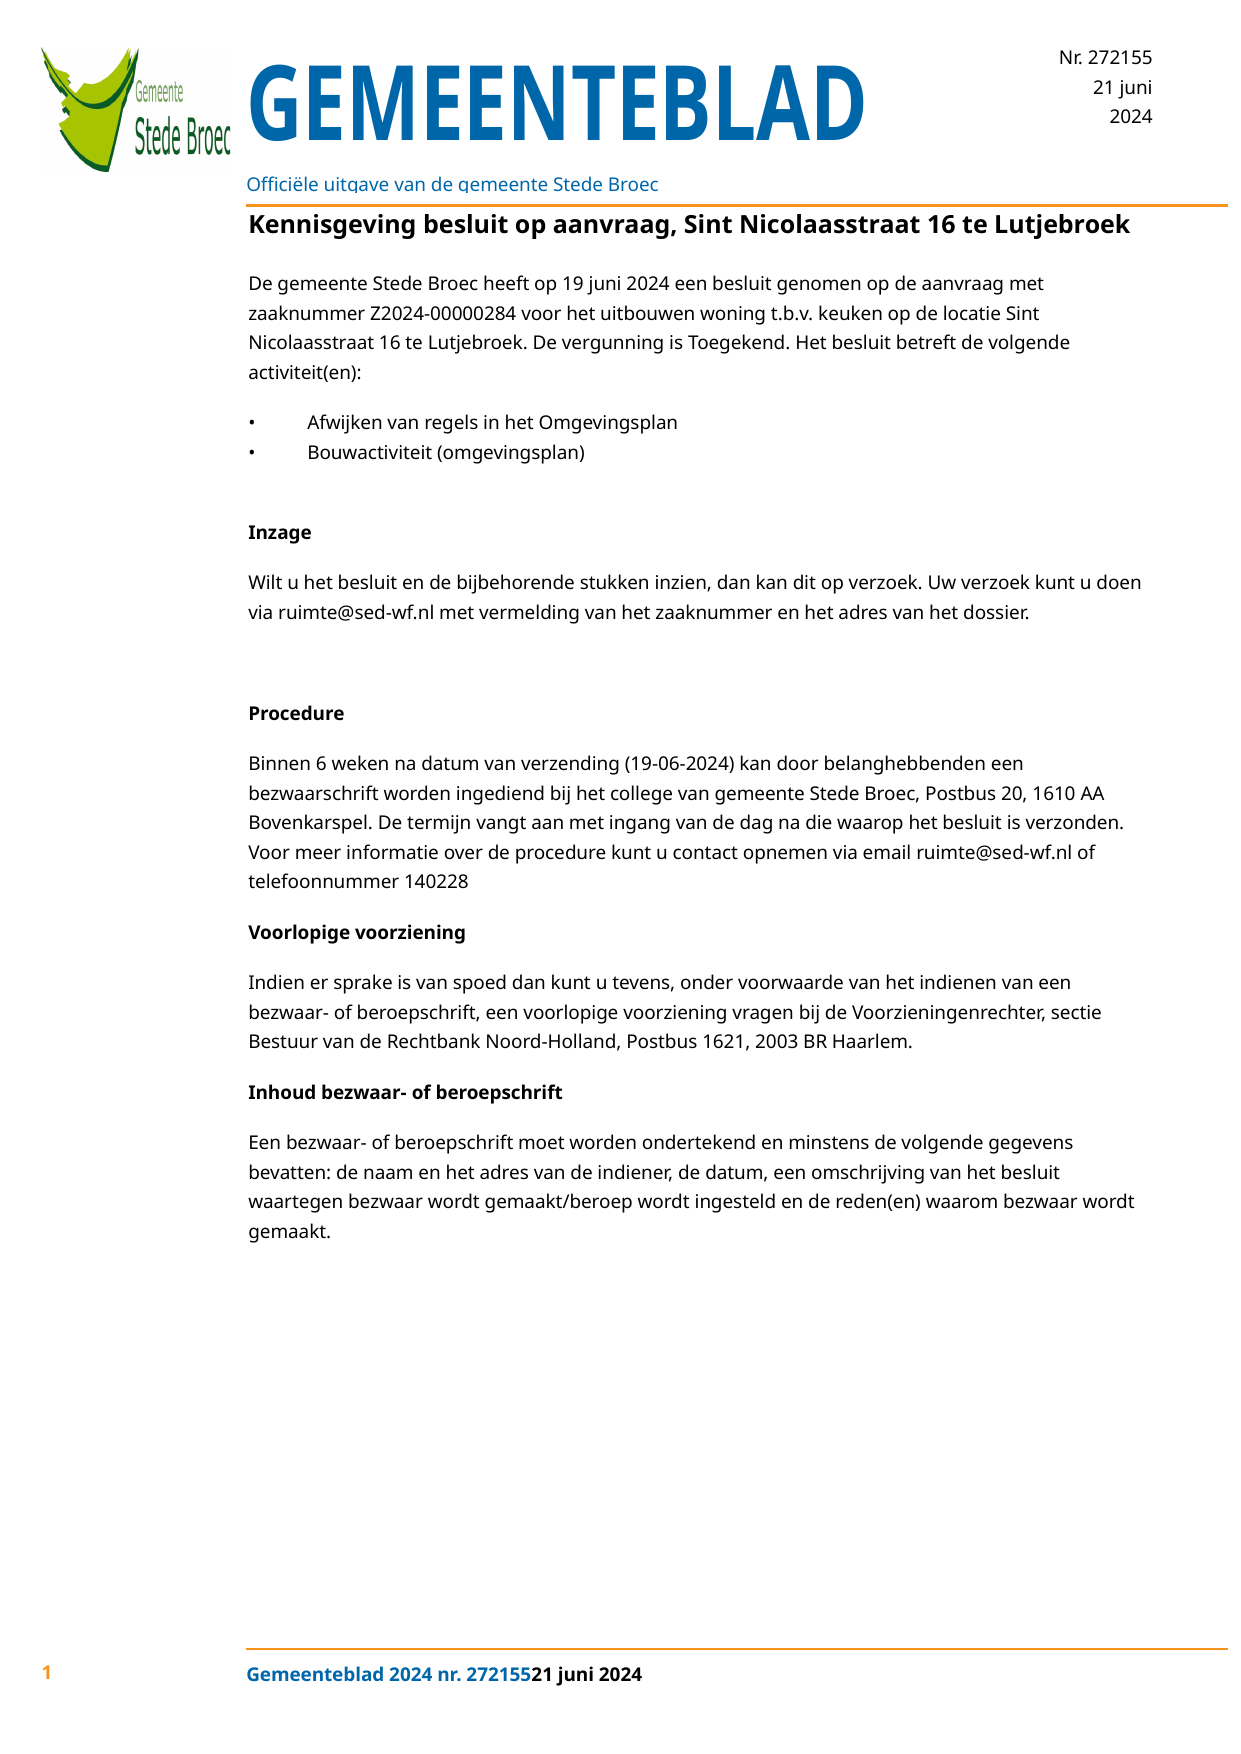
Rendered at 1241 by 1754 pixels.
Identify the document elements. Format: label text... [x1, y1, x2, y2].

text Inzage [248, 519, 1152, 545]
text Voorlopige voorziening [248, 919, 1152, 945]
text Indien er sprake is van spoed dan kunt u tevens, onder voorwaarde van het indienen van een bezwaar- of beroepschrift, een voorlopige voorziening vragen bij de Voorzieningenrechter, sectie Bestuur van de Rechtbank Noord-Holland, Postbus 1621, 2003 BR Haarlem. [248, 969, 1152, 1054]
text Wilt u het besluit en de bijbehorende stukken inzien, dan kan dit op verzoek. Uw verzoek kunt u doen via ruimte@sed-wf.nl met vermelding van het zaaknummer en het adres van het dossier. [248, 569, 1152, 625]
text De gemeente Stede Broec heeft op 19 juni 2024 een besluit genomen op de aanvraag met zaaknummer Z2024-00000284 voor het uitbouwen woning t.b.v. keuken op de locatie Sint Nicolaasstraat 16 te Lutjebroek. De vergunning is Toegekend. Het besluit betreft de volgende activiteit(en): [248, 270, 1152, 385]
text Procedure [248, 700, 1152, 726]
list Afwijken van regels in het Omgevingsplan [248, 409, 1152, 435]
text Inhoud bezwaar- of beroepschrift [248, 1079, 1152, 1105]
list Bouwactiviteit (omgevingsplan) [248, 439, 1152, 465]
picture [41, 47, 231, 172]
text Binnen 6 weken na datum van verzending (19-06-2024) kan door belanghebbenden een bezwaarschrift worden ingediend bij het college van gemeente Stede Broec, Postbus 20, 1610 AA Bovenkarspel. De termijn vangt aan met ingang van de dag na die waarop het besluit is verzonden. Voor meer informatie over de procedure kunt u contact opnemen via email ruimte@sed-wf.nl of telefoonnummer 140228 [248, 750, 1152, 894]
text Een bezwaar- of beroepschrift moet worden ondertekend en minstens de volgende gegevens bevatten: de naam en het adres van de indiener, de datum, een omschrijving van het besluit waartegen bezwaar wordt gemaakt/beroep wordt ingesteld en de reden(en) waarom bezwaar wordt gemaakt. [248, 1129, 1152, 1244]
text Kennisgeving besluit op aanvraag, Sint Nicolaasstraat 16 te Lutjebroek [248, 207, 1152, 241]
